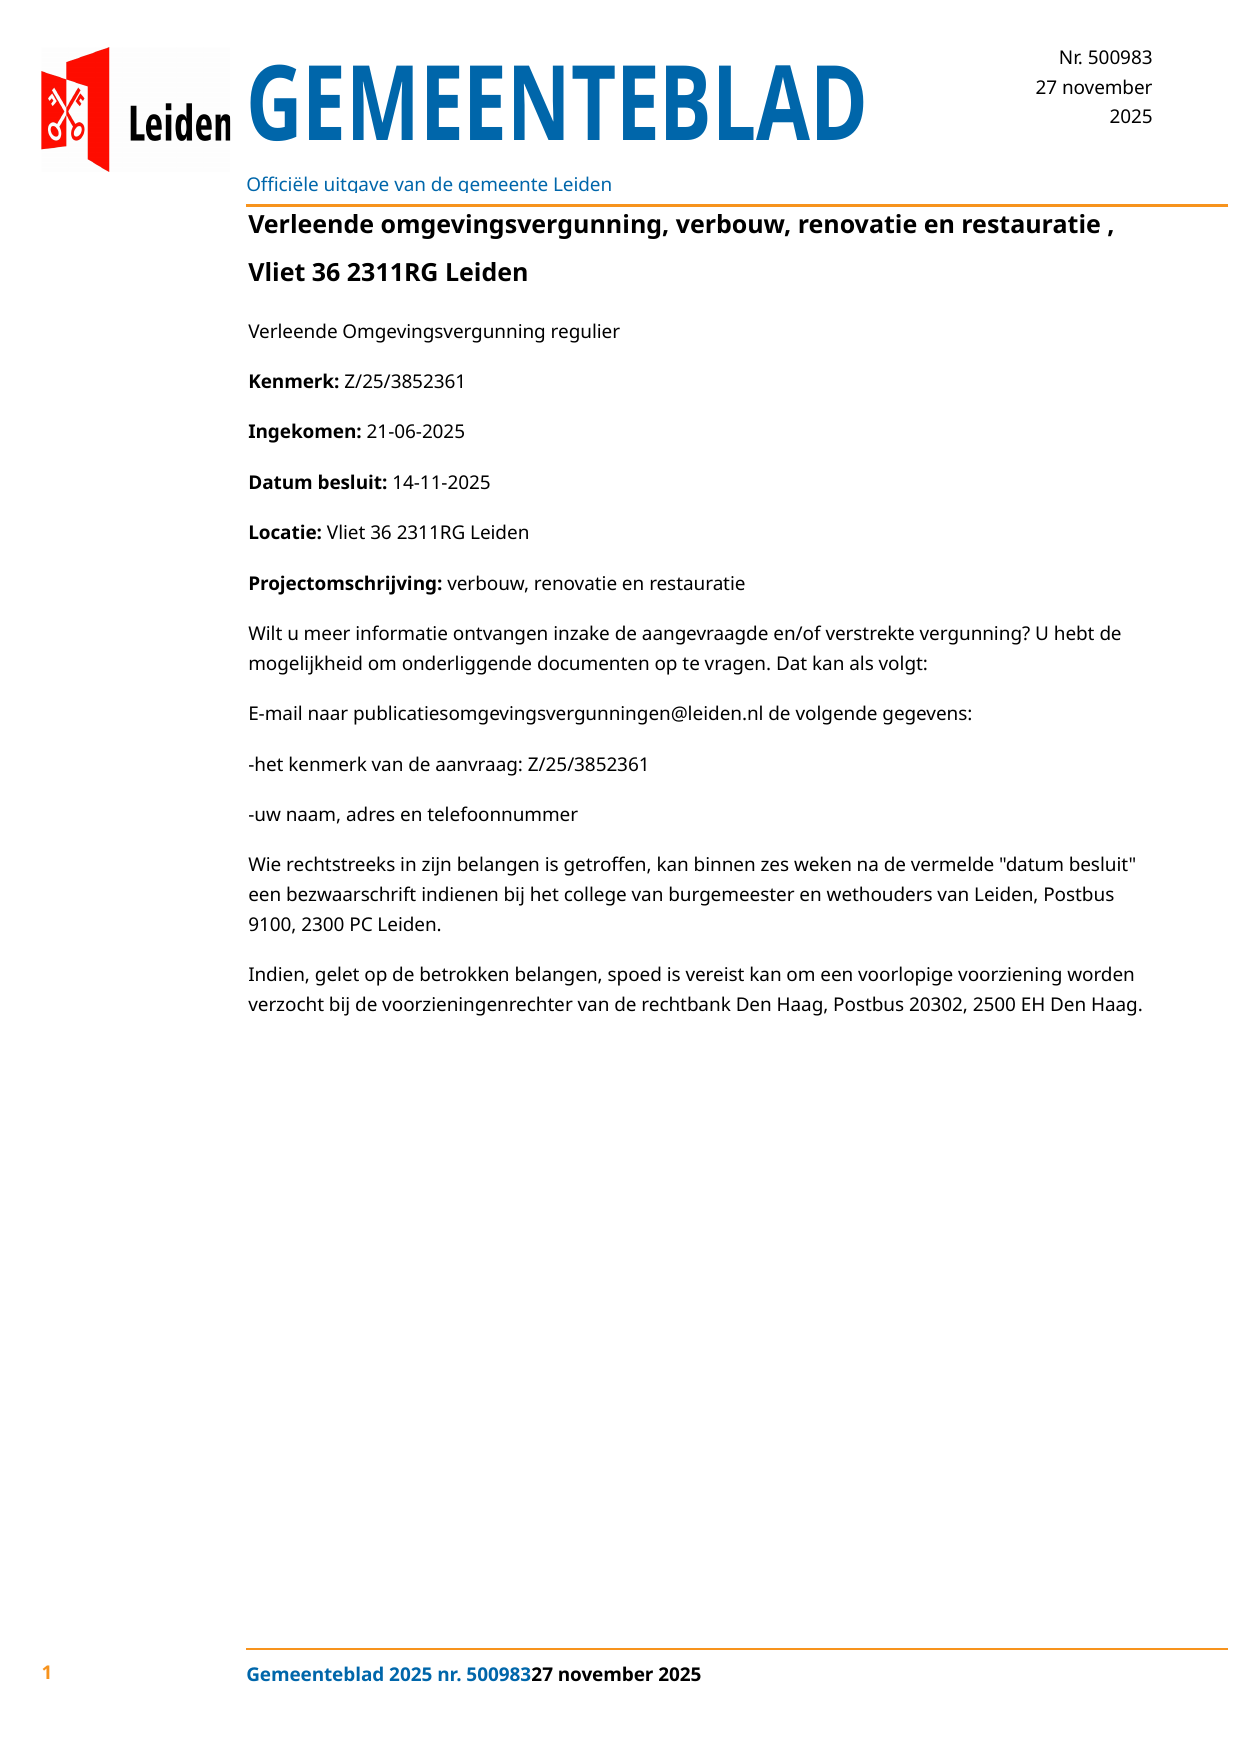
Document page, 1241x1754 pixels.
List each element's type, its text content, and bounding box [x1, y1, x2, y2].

text Wilt u meer informatie ontvangen inzake de aangevraagde en/of verstrekte vergunning? U hebt de mogelijkheid om onderliggende documenten op te vragen. Dat kan als volgt: [248, 620, 1152, 676]
text Verleende Omgevingsvergunning regulier [248, 318, 1152, 344]
text Locatie: Vliet 36 2311RG Leiden [248, 519, 1152, 545]
text Ingekomen: 21-06-2025 [248, 419, 1152, 444]
picture [41, 47, 231, 172]
text -het kenmerk van de aanvraag: Z/25/3852361 [248, 751, 1152, 777]
text Kenmerk: Z/25/3852361 [248, 368, 1152, 394]
text Projectomschrijving: verbouw, renovatie en restauratie [248, 570, 1152, 596]
text E-mail naar publicatiesomgevingsvergunningen@leiden.nl de volgende gegevens: [248, 700, 1152, 726]
text Datum besluit: 14-11-2025 [248, 469, 1152, 495]
text Verleende omgevingsvergunning, verbouw, renovatie en restauratie , Vliet 36 2311RG Leiden [248, 207, 1152, 288]
text Wie rechtstreeks in zijn belangen is getroffen, kan binnen zes weken na de vermelde "datum besluit" een bezwaarschrift indienen bij het college van burgemeester en wethouders van Leiden, Postbus 9100, 2300 PC Leiden. [248, 852, 1152, 937]
text -uw naam, adres en telefoonnummer [248, 801, 1152, 827]
text Indien, gelet op de betrokken belangen, spoed is vereist kan om een voorlopige voorziening worden verzocht bij de voorzieningenrechter van de rechtbank Den Haag, Postbus 20302, 2500 EH Den Haag. [248, 961, 1152, 1017]
